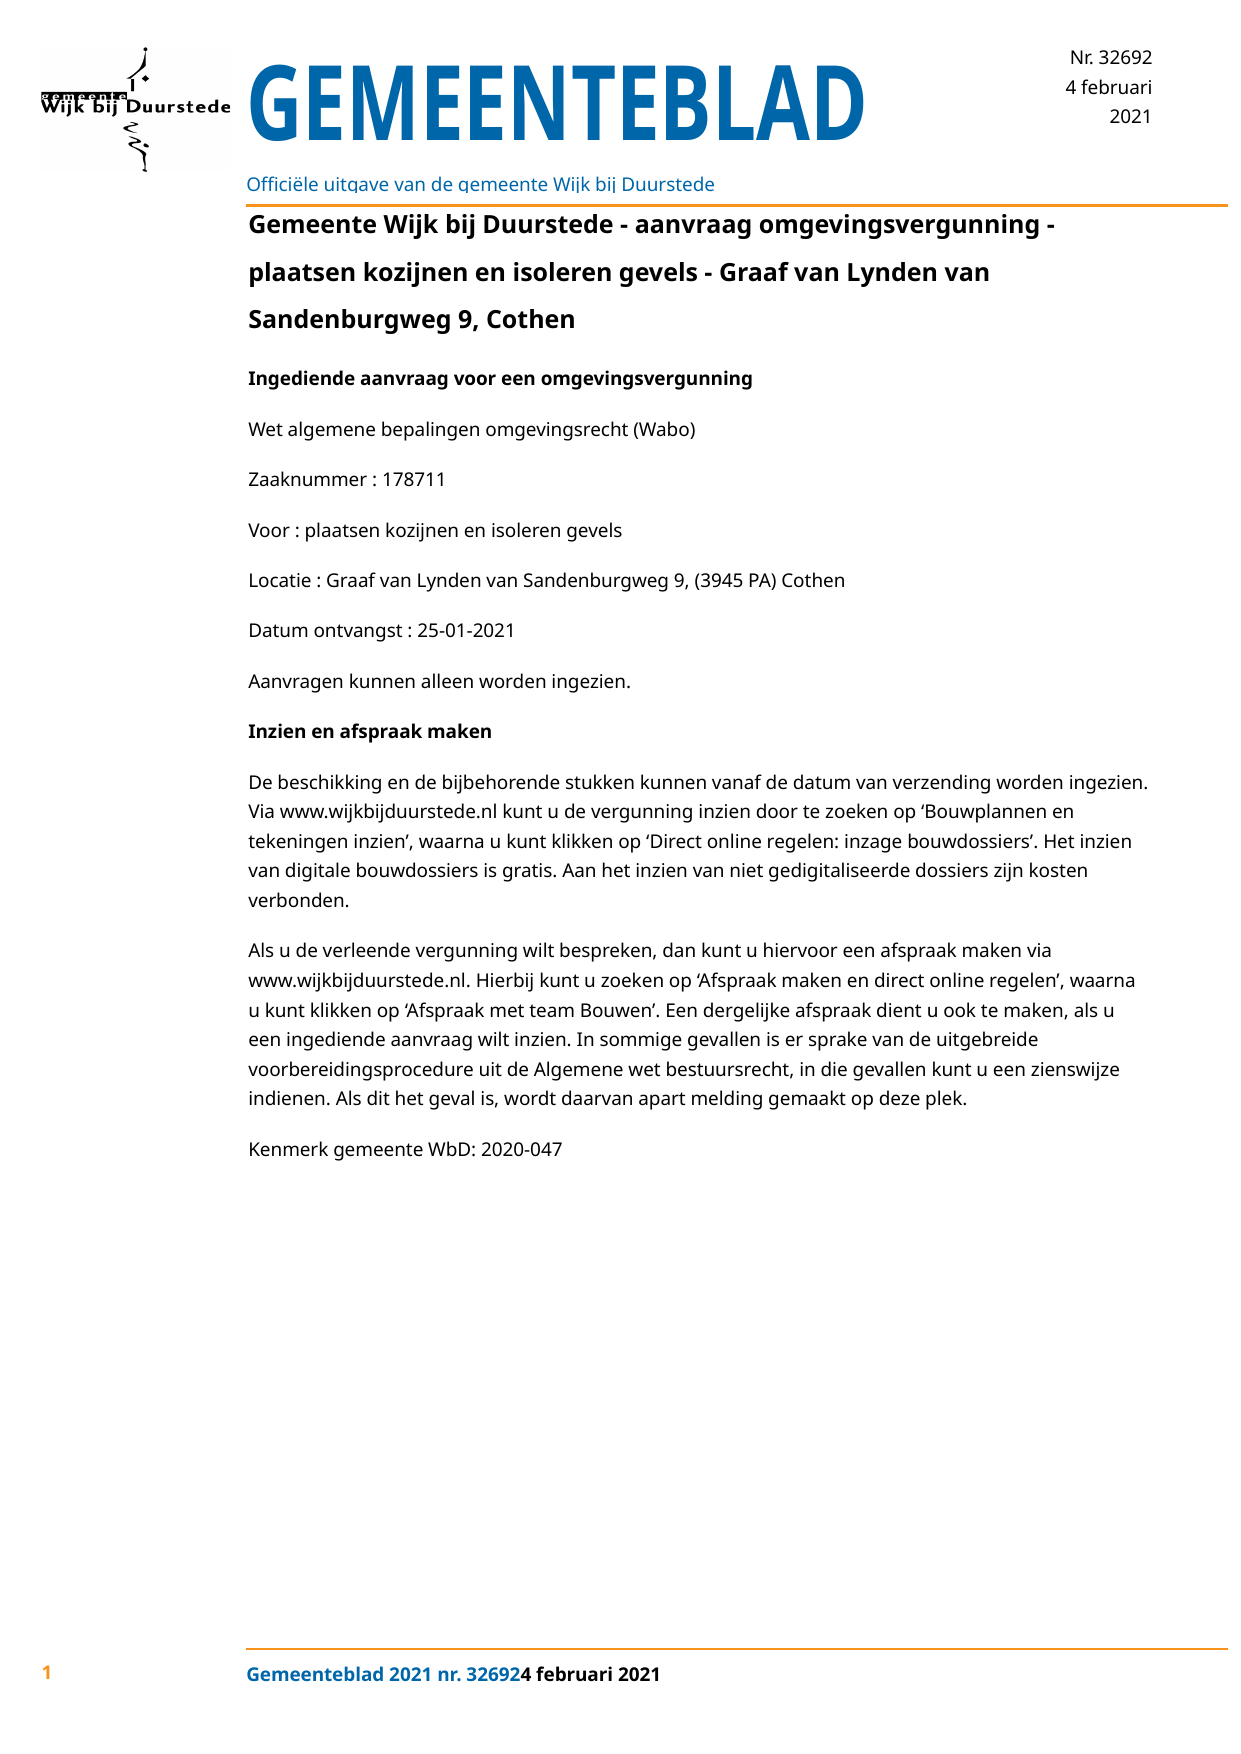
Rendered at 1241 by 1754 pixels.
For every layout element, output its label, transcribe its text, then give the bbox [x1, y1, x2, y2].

text De beschikking en de bijbehorende stukken kunnen vanaf de datum van verzending worden ingezien. Via www.wijkbijduurstede.nl kunt u de vergunning inzien door te zoeken op ‘Bouwplannen en tekeningen inzien’, waarna u kunt klikken op ‘Direct online regelen: inzage bouwdossiers’. Het inzien van digitale bouwdossiers is gratis. Aan het inzien van niet gedigitaliseerde dossiers zijn kosten verbonden. [248, 769, 1152, 913]
text Locatie : Graaf van Lynden van Sandenburgweg 9, (3945 PA) Cothen [248, 567, 1152, 593]
picture [41, 47, 231, 172]
text Datum ontvangst : 25-01-2021 [248, 618, 1152, 643]
text Als u de verleende vergunning wilt bespreken, dan kunt u hiervoor een afspraak maken via www.wijkbijduurstede.nl. Hierbij kunt u zoeken op ‘Afspraak maken en direct online regelen’, waarna u kunt klikken op ‘Afspraak met team Bouwen’. Een dergelijke afspraak dient u ook te maken, als u een ingediende aanvraag wilt inzien. In sommige gevallen is er sprake van de uitgebreide voorbereidingsprocedure uit de Algemene wet bestuursrecht, in die gevallen kunt u een zienswijze indienen. Als dit het geval is, wordt daarvan apart melding gemaakt op deze plek. [248, 938, 1152, 1111]
text Zaaknummer : 178711 [248, 466, 1152, 492]
text Kenmerk gemeente WbD: 2020-047 [248, 1136, 1152, 1162]
text Wet algemene bepalingen omgevingsrecht (Wabo) [248, 416, 1152, 442]
text Aanvragen kunnen alleen worden ingezien. [248, 668, 1152, 694]
text Ingediende aanvraag voor een omgevingsvergunning [248, 366, 1152, 391]
text Voor : plaatsen kozijnen en isoleren gevels [248, 517, 1152, 542]
text Inzien en afspraak maken [248, 718, 1152, 744]
text Gemeente Wijk bij Duurstede - aanvraag omgevingsvergunning - plaatsen kozijnen en isoleren gevels - Graaf van Lynden van Sandenburgweg 9, Cothen [248, 207, 1152, 336]
